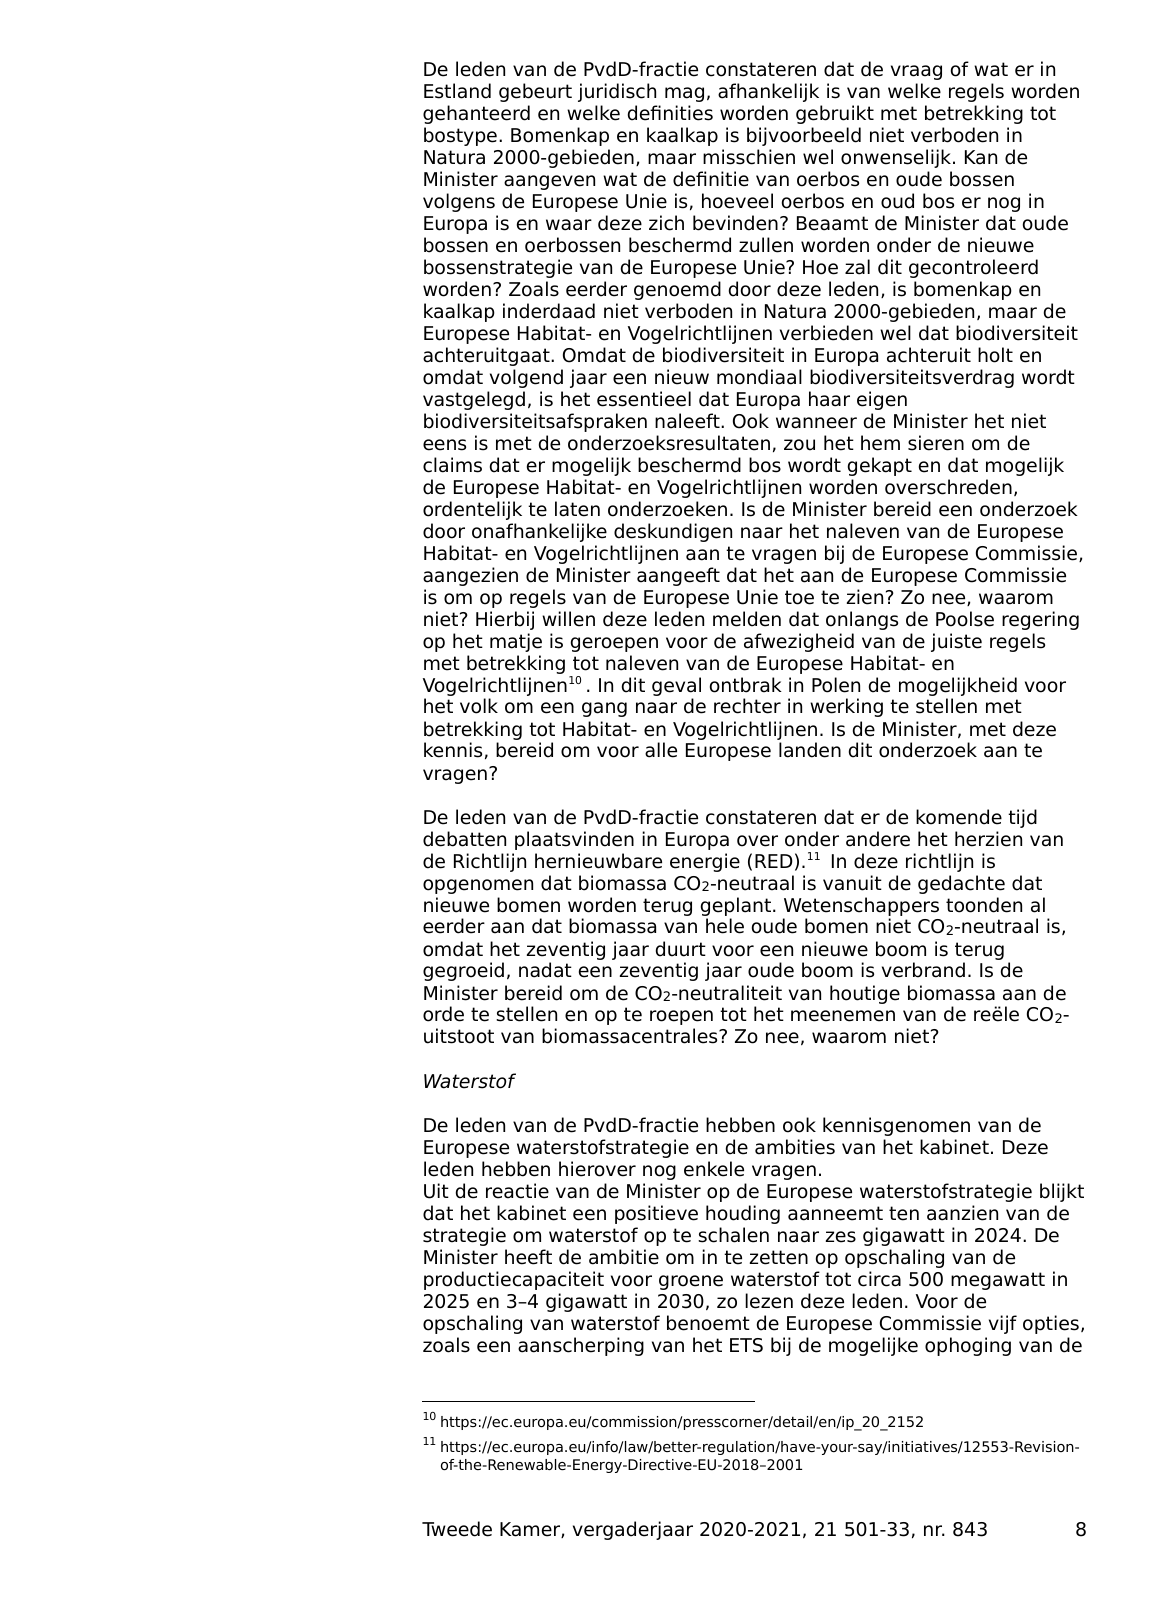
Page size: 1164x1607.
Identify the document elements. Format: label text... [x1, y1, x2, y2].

subtitle Waterstof [422, 1071, 1087, 1092]
text https://ec.europa.eu/commission/presscorner/detail/en/ip_20_2152 [422, 1410, 1087, 1432]
text De leden van de PvdD-fractie constateren dat er de komende tijd debatten plaatsvinden in Europa over onder andere het herzien van de Richtlijn hernieuwbare energie (RED). In deze richtlijn is opgenomen dat biomassa CO2-neutraal is vanuit de gedachte dat nieuwe bomen worden terug geplant. Wetenschappers toonden al eerder aan dat biomassa van hele oude bomen niet CO2-neutraal is, omdat het zeventig jaar duurt voor een nieuwe boom is terug gegroeid, nadat een zeventig jaar oude boom is verbrand. Is de Minister bereid om de CO2-neutraliteit van houtige biomassa aan de orde te stellen en op te roepen tot het meenemen van de reële CO2-uitstoot van biomassacentrales? Zo nee, waarom niet? [422, 807, 1087, 1048]
text De leden van de PvdD-fractie constateren dat de vraag of wat er in Estland gebeurt juridisch mag, afhankelijk is van welke regels worden gehanteerd en welke definities worden gebruikt met betrekking tot bostype. Bomenkap en kaalkap is bijvoorbeeld niet verboden in Natura 2000-gebieden, maar misschien wel onwenselijk. Kan de Minister aangeven wat de definitie van oerbos en oude bossen volgens de Europese Unie is, hoeveel oerbos en oud bos er nog in Europa is en waar deze zich bevinden? Beaamt de Minister dat oude bossen en oerbossen beschermd zullen worden onder de nieuwe bossenstrategie van de Europese Unie? Hoe zal dit gecontroleerd worden? Zoals eerder genoemd door deze leden, is bomenkap en kaalkap inderdaad niet verboden in Natura 2000-gebieden, maar de Europese Habitat- en Vogelrichtlijnen verbieden wel dat biodiversiteit achteruitgaat. Omdat de biodiversiteit in Europa achteruit holt en omdat volgend jaar een nieuw mondiaal biodiversiteitsverdrag wordt vastgelegd, is het essentieel dat Europa haar eigen biodiversiteitsafspraken naleeft. Ook wanneer de Minister het niet eens is met de onderzoeksresultaten, zou het hem sieren om de claims dat er mogelijk beschermd bos wordt gekapt en dat mogelijk de Europese Habitat- en Vogelrichtlijnen worden overschreden, ordentelijk te laten onderzoeken. Is de Minister bereid een onderzoek door onafhankelijke deskundigen naar het naleven van de Europese Habitat- en Vogelrichtlijnen aan te vragen bij de Europese Commissie, aangezien de Minister aangeeft dat het aan de Europese Commissie is om op regels van de Europese Unie toe te zien? Zo nee, waarom niet? Hierbij willen deze leden melden dat onlangs de Poolse regering op het matje is geroepen voor de afwezigheid van de juiste regels met betrekking tot naleven van de Europese Habitat- en Vogelrichtlijnen. In dit geval ontbrak in Polen de mogelijkheid voor het volk om een gang naar de rechter in werking te stellen met betrekking tot Habitat- en Vogelrichtlijnen. Is de Minister, met deze kennis, bereid om voor alle Europese landen dit onderzoek aan te vragen? [422, 59, 1087, 784]
text https://ec.europa.eu/info/law/better-regulation/have-your-say/initiatives/12553-Revision-of-the-Renewable-Energy-Directive-EU-2018–2001 [422, 1435, 1087, 1474]
text De leden van de PvdD-fractie hebben ook kennisgenomen van de Europese waterstofstrategie en de ambities van het kabinet. Deze leden hebben hierover nog enkele vragen. [422, 1115, 1087, 1181]
text Uit de reactie van de Minister op de Europese waterstofstrategie blijkt dat het kabinet een positieve houding aanneemt ten aanzien van de strategie om waterstof op te schalen naar zes gigawatt in 2024. De Minister heeft de ambitie om in te zetten op opschaling van de productiecapaciteit voor groene waterstof tot circa 500 megawatt in 2025 en 3–4 gigawatt in 2030, zo lezen deze leden. Voor de opschaling van waterstof benoemt de Europese Commissie vijf opties, zoals een aanscherping van het ETS bij de mogelijke ophoging van de [422, 1181, 1087, 1356]
